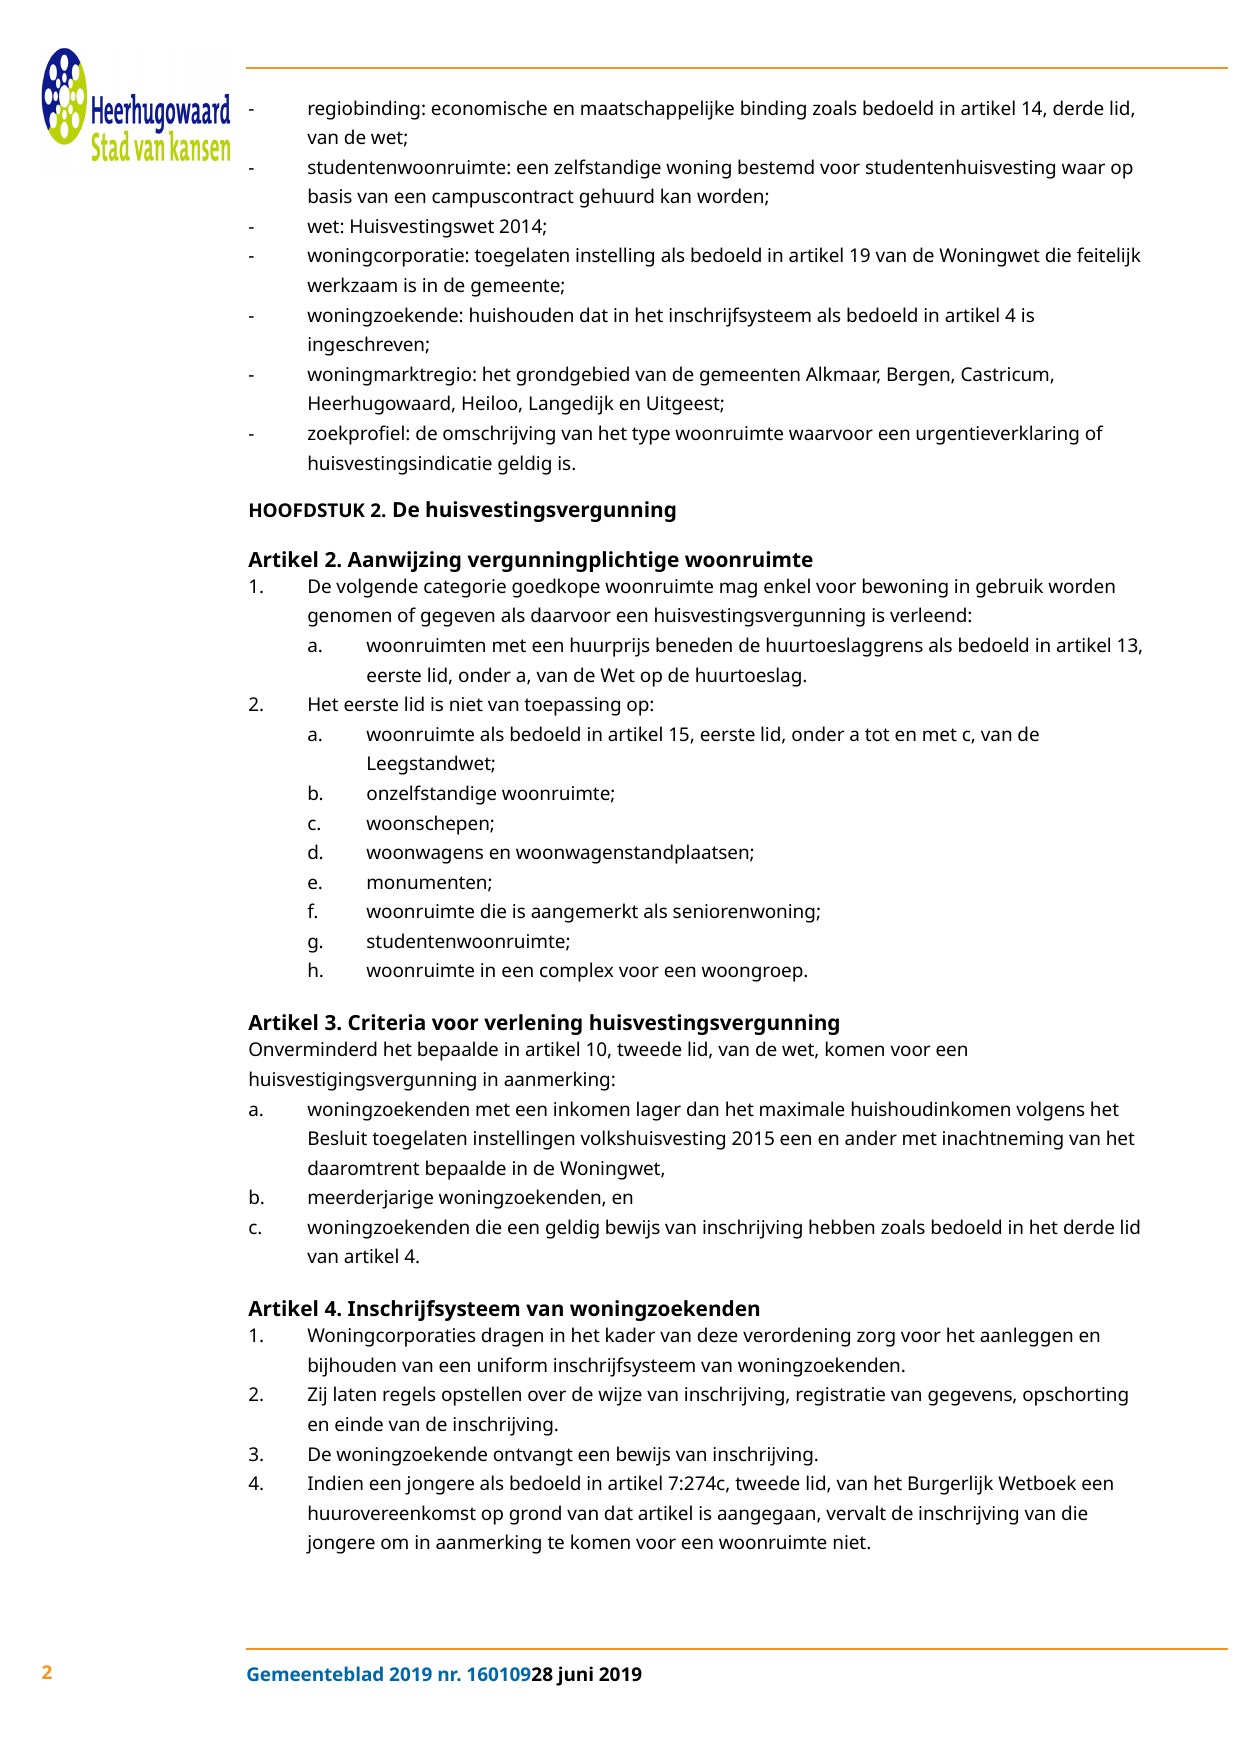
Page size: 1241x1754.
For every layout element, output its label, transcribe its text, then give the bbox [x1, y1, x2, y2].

list woonruimten met een huurprijs beneden de huurtoeslaggrens als bedoeld in artikel 13, eerste lid, onder a, van de Wet op de huurtoeslag. [307, 632, 1152, 688]
text Artikel 2. Aanwijzing vergunningplichtige woonruimte [248, 545, 1152, 573]
list De volgende categorie goedkope woonruimte mag enkel voor bewoning in gebruik worden genomen of gegeven als daarvoor een huisvestingsvergunning is verleend: [248, 573, 1152, 628]
list Zij laten regels opstellen over de wijze van inschrijving, registratie van gegevens, opschorting en einde van de inschrijving. [248, 1382, 1152, 1437]
list monumenten; [307, 869, 1152, 895]
list studentenwoonruimte: een zelfstandige woning bestemd voor studentenhuisvesting waar op basis van een campuscontract gehuurd kan worden; [248, 154, 1152, 209]
list woonwagens en woonwagenstandplaatsen; [307, 839, 1152, 865]
list Woningcorporaties dragen in het kader van deze verordening zorg voor het aanleggen en bijhouden van een uniform inschrijfsysteem van woningzoekenden. [248, 1322, 1152, 1378]
list woonschepen; [307, 810, 1152, 836]
list woonruimte in een complex voor een woongroep. [307, 958, 1152, 983]
list woonruimte die is aangemerkt als seniorenwoning; [307, 898, 1152, 924]
list woningcorporatie: toegelaten instelling als bedoeld in artikel 19 van de Woningwet die feitelijk werkzaam is in de gemeente; [248, 243, 1152, 298]
list meerderjarige woningzoekenden, en [248, 1184, 1152, 1210]
picture [41, 47, 231, 172]
text Onverminderd het bepaalde in artikel 10, tweede lid, van de wet, komen voor een huisvestigingsvergunning in aanmerking: [248, 1037, 1152, 1092]
list Indien een jongere als bedoeld in artikel 7:274c, tweede lid, van het Burgerlijk Wetboek een huurovereenkomst op grond van dat artikel is aangegaan, vervalt de inschrijving van die jongere om in aanmerking te komen voor een woonruimte niet. [248, 1470, 1152, 1555]
list studentenwoonruimte; [307, 928, 1152, 954]
list regiobinding: economische en maatschappelijke binding zoals bedoeld in artikel 14, derde lid, van de wet; [248, 95, 1152, 150]
list wet: Huisvestingswet 2014; [248, 213, 1152, 239]
list woningmarktregio: het grondgebied van de gemeenten Alkmaar, Bergen, Castricum, Heerhugowaard, Heiloo, Langedijk en Uitgeest; [248, 361, 1152, 416]
list Het eerste lid is niet van toepassing op: [248, 691, 1152, 717]
text Artikel 3. Criteria voor verlening huisvestingsvergunning [248, 1008, 1152, 1037]
list woningzoekenden die een geldig bewijs van inschrijving hebben zoals bedoeld in het derde lid van artikel 4. [248, 1214, 1152, 1269]
text Artikel 4. Inschrijfsysteem van woningzoekenden [248, 1294, 1152, 1322]
list zoekprofiel: de omschrijving van het type woonruimte waarvoor een urgentieverklaring of huisvestingsindicatie geldig is. [248, 420, 1152, 476]
list De woningzoekende ontvangt een bewijs van inschrijving. [248, 1441, 1152, 1467]
list woonruimte als bedoeld in artikel 15, eerste lid, onder a tot en met c, van de Leegstandwet; [307, 721, 1152, 776]
list onzelfstandige woonruimte; [307, 780, 1152, 806]
list woningzoekende: huishouden dat in het inschrijfsysteem als bedoeld in artikel 4 is ingeschreven; [248, 302, 1152, 357]
list woningzoekenden met een inkomen lager dan het maximale huishoudinkomen volgens het Besluit toegelaten instellingen volkshuisvesting 2015 een en ander met inachtneming van het daaromtrent bepaalde in de Woningwet, [248, 1096, 1152, 1181]
text HOOFDSTUK 2. De huisvestingsvergunning [248, 495, 1152, 524]
